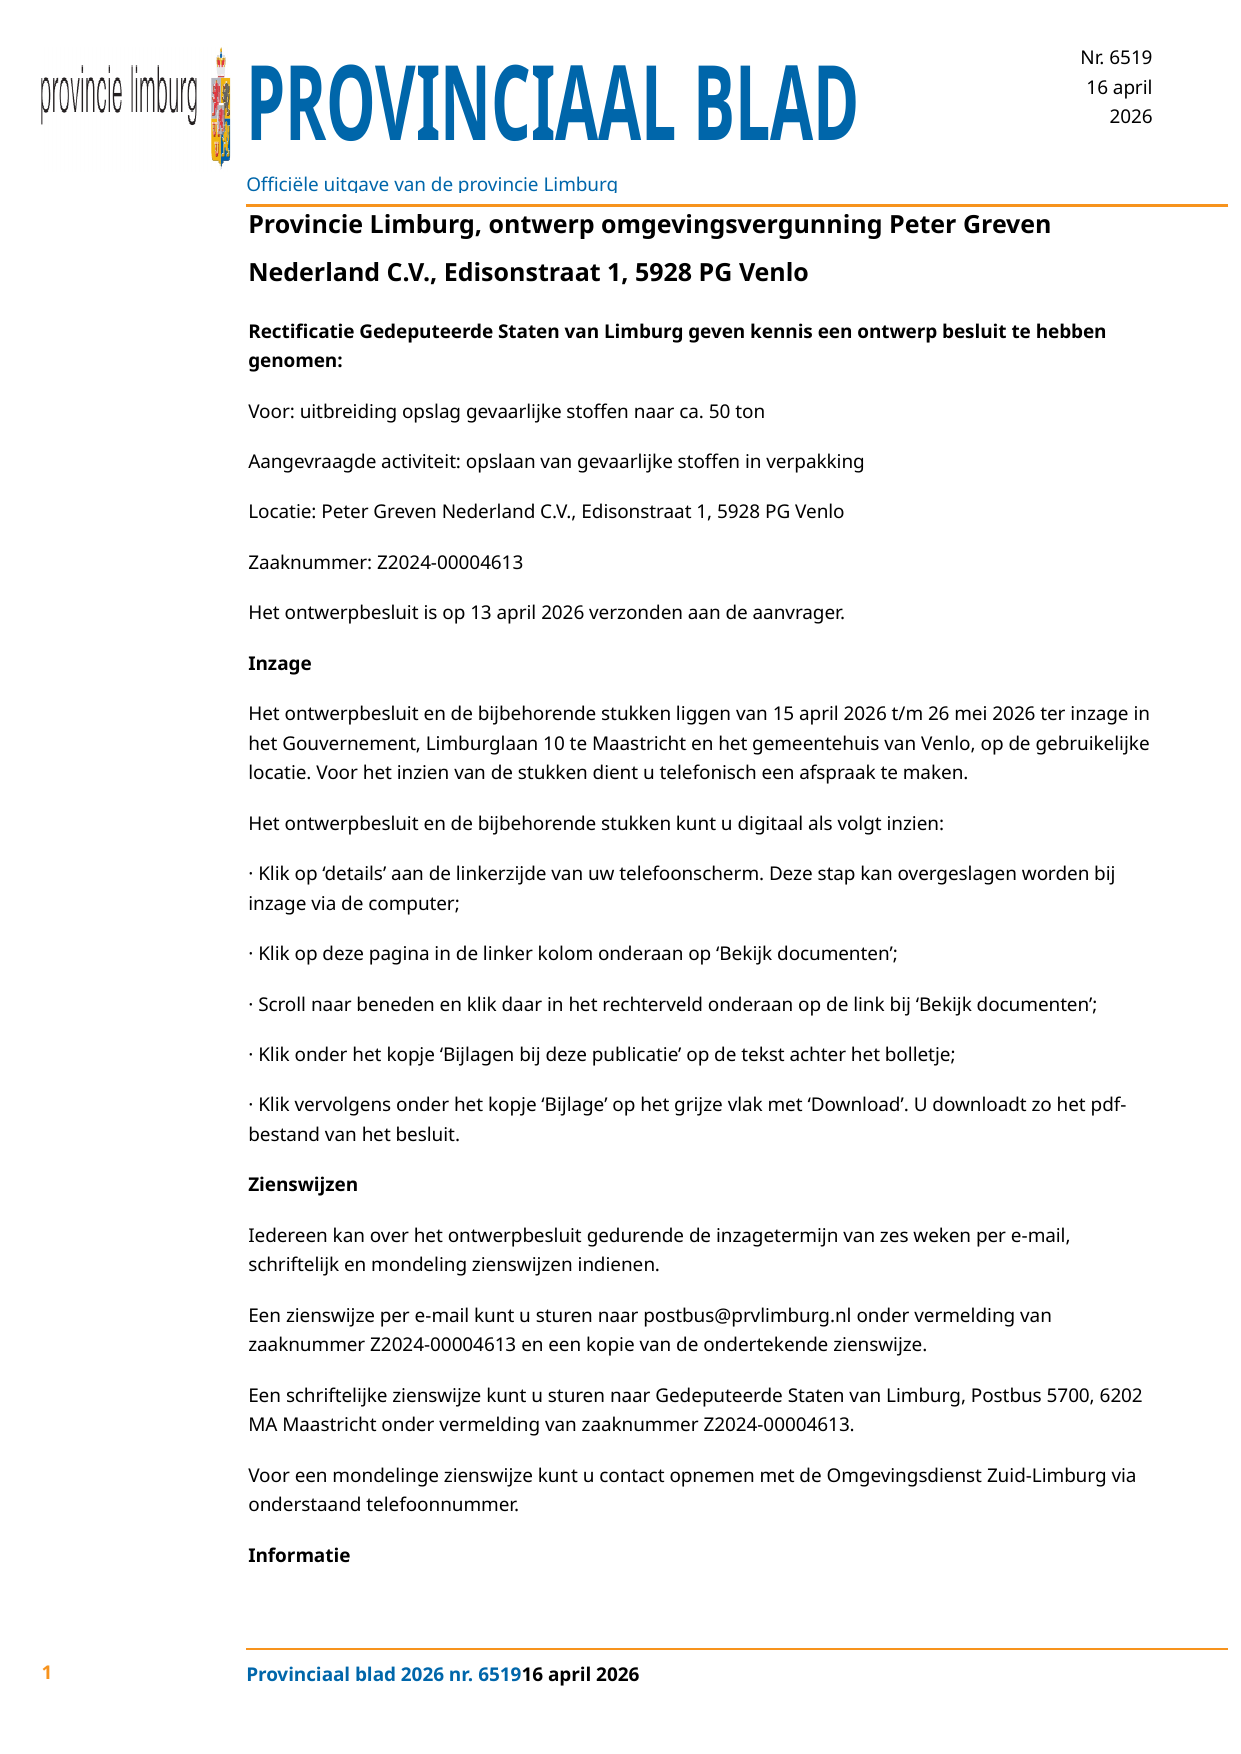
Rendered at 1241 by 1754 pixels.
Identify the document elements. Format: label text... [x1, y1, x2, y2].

text · Klik onder het kopje ‘Bijlagen bij deze publicatie’ op de tekst achter het bolletje; [248, 1041, 1152, 1067]
text Een zienswijze per e-mail kunt u sturen naar postbus@prvlimburg.nl onder vermelding van zaaknummer Z2024-00004613 en een kopie van de ondertekende zienswijze. [248, 1302, 1152, 1357]
text Het ontwerpbesluit is op 13 april 2026 verzonden aan de aanvrager. [248, 599, 1152, 625]
text · Klik vervolgens onder het kopje ‘Bijlage’ op het grijze vlak met ‘Download’. U downloadt zo het pdf-bestand van het besluit. [248, 1092, 1152, 1147]
text Zienswijzen [248, 1172, 1152, 1197]
text Inzage [248, 650, 1152, 676]
text Rectificatie Gedeputeerde Staten van Limburg geven kennis een ontwerp besluit te hebben genomen: [248, 318, 1152, 373]
text Voor: uitbreiding opslag gevaarlijke stoffen naar ca. 50 ton [248, 398, 1152, 424]
text Iedereen kan over het ontwerpbesluit gedurende de inzagetermijn van zes weken per e-mail, schriftelijk en mondeling zienswijzen indienen. [248, 1222, 1152, 1277]
text Een schriftelijke zienswijze kunt u sturen naar Gedeputeerde Staten van Limburg, Postbus 5700, 6202 MA Maastricht onder vermelding van zaaknummer Z2024-00004613. [248, 1382, 1152, 1437]
text Locatie: Peter Greven Nederland C.V., Edisonstraat 1, 5928 PG Venlo [248, 499, 1152, 524]
text Aangevraagde activiteit: opslaan van gevaarlijke stoffen in verpakking [248, 448, 1152, 474]
text · Scroll naar beneden en klik daar in het rechterveld onderaan op de link bij ‘Bekijk documenten’; [248, 991, 1152, 1017]
text Provincie Limburg, ontwerp omgevingsvergunning Peter Greven Nederland C.V., Edisonstraat 1, 5928 PG Venlo [248, 207, 1152, 288]
text · Klik op ‘details’ aan de linkerzijde van uw telefoonscherm. Deze stap kan overgeslagen worden bij inzage via de computer; [248, 860, 1152, 916]
text Het ontwerpbesluit en de bijbehorende stukken kunt u digitaal als volgt inzien: [248, 810, 1152, 836]
text Het ontwerpbesluit en de bijbehorende stukken liggen van 15 april 2026 t/m 26 mei 2026 ter inzage in het Gouvernement, Limburglaan 10 te Maastricht en het gemeentehuis van Venlo, op de gebruikelijke locatie. Voor het inzien van de stukken dient u telefonisch een afspraak te maken. [248, 700, 1152, 785]
text · Klik op deze pagina in de linker kolom onderaan op ‘Bekijk documenten’; [248, 940, 1152, 966]
text Informatie [248, 1542, 1152, 1568]
picture [41, 47, 231, 172]
text Voor een mondelinge zienswijze kunt u contact opnemen met de Omgevingsdienst Zuid-Limburg via onderstaand telefoonnummer. [248, 1462, 1152, 1517]
text Zaaknummer: Z2024-00004613 [248, 549, 1152, 575]
